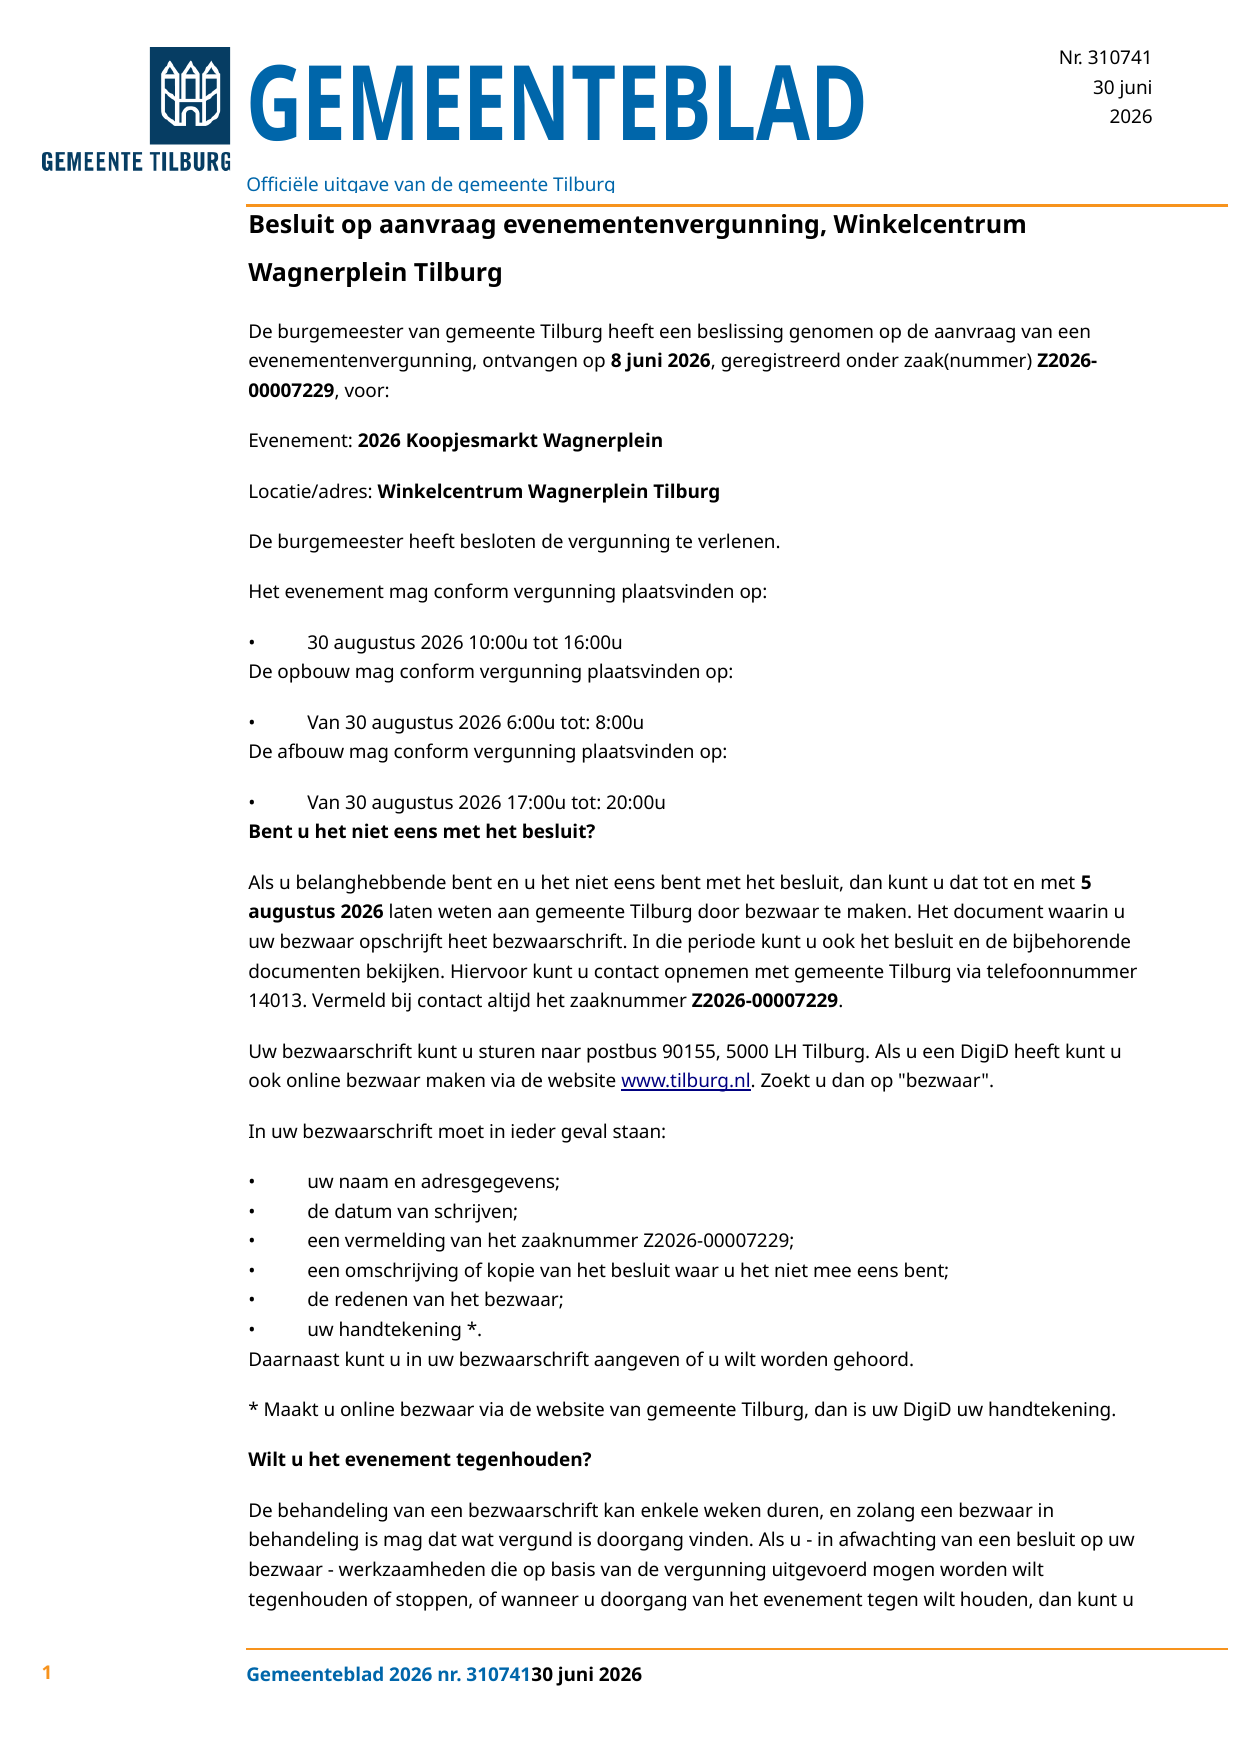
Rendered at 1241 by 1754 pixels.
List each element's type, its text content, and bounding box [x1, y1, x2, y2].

list uw handtekening *. [248, 1316, 1152, 1342]
list uw naam en adresgegevens; [248, 1168, 1152, 1194]
list Van 30 augustus 2026 17:00u tot: 20:00u [248, 789, 1152, 815]
text Het evenement mag conform vergunning plaatsvinden op: [248, 579, 1152, 604]
text Evenement: 2026 Koopjesmarkt Wagnerplein [248, 427, 1152, 453]
text Bent u het niet eens met het besluit? [248, 819, 1152, 844]
list een omschrijving of kopie van het besluit waar u het niet mee eens bent; [248, 1257, 1152, 1283]
text De opbouw mag conform vergunning plaatsvinden op: [248, 659, 1152, 684]
text Wilt u het evenement tegenhouden? [248, 1447, 1152, 1472]
list 30 augustus 2026 10:00u tot 16:00u [248, 629, 1152, 655]
text Besluit op aanvraag evenementenvergunning, Winkelcentrum Wagnerplein Tilburg [248, 207, 1152, 288]
picture [41, 47, 231, 172]
list Van 30 augustus 2026 6:00u tot: 8:00u [248, 709, 1152, 735]
text Uw bezwaarschrift kunt u sturen naar postbus 90155, 5000 LH Tilburg. Als u een DigiD heeft kunt u ook online bezwaar maken via de website www.tilburg.nl. Zoekt u dan op "bezwaar". [248, 1038, 1152, 1093]
text Locatie/adres: Winkelcentrum Wagnerplein Tilburg [248, 478, 1152, 504]
text Als u belanghebbende bent en u het niet eens bent met het besluit, dan kunt u dat tot en met 5 augustus 2026 laten weten aan gemeente Tilburg door bezwaar te maken. Het document waarin u uw bezwaar opschrijft heet bezwaarschrift. In die periode kunt u ook het besluit en de bijbehorende documenten bekijken. Hiervoor kunt u contact opnemen met gemeente Tilburg via telefoonnummer 14013. Vermeld bij contact altijd het zaaknummer Z2026-00007229. [248, 869, 1152, 1013]
text In uw bezwaarschrift moet in ieder geval staan: [248, 1118, 1152, 1144]
text De burgemeester heeft besloten de vergunning te verlenen. [248, 528, 1152, 554]
text De behandeling van een bezwaarschrift kan enkele weken duren, en zolang een bezwaar in behandeling is mag dat wat vergund is doorgang vinden. Als u - in afwachting van een besluit op uw bezwaar - werkzaamheden die op basis van de vergunning uitgevoerd mogen worden wilt tegenhouden of stoppen, of wanneer u doorgang van het evenement tegen wilt houden, dan kunt u [248, 1497, 1152, 1612]
text De afbouw mag conform vergunning plaatsvinden op: [248, 739, 1152, 764]
text Daarnaast kunt u in uw bezwaarschrift aangeven of u wilt worden gehoord. [248, 1346, 1152, 1372]
list de redenen van het bezwaar; [248, 1287, 1152, 1312]
list een vermelding van het zaaknummer Z2026-00007229; [248, 1227, 1152, 1253]
text * Maakt u online bezwaar via de website van gemeente Tilburg, dan is uw DigiD uw handtekening. [248, 1396, 1152, 1422]
list de datum van schrijven; [248, 1198, 1152, 1224]
text De burgemeester van gemeente Tilburg heeft een beslissing genomen op de aanvraag van een evenementenvergunning, ontvangen op 8 juni 2026, geregistreerd onder zaak(nummer) Z2026-00007229, voor: [248, 318, 1152, 403]
